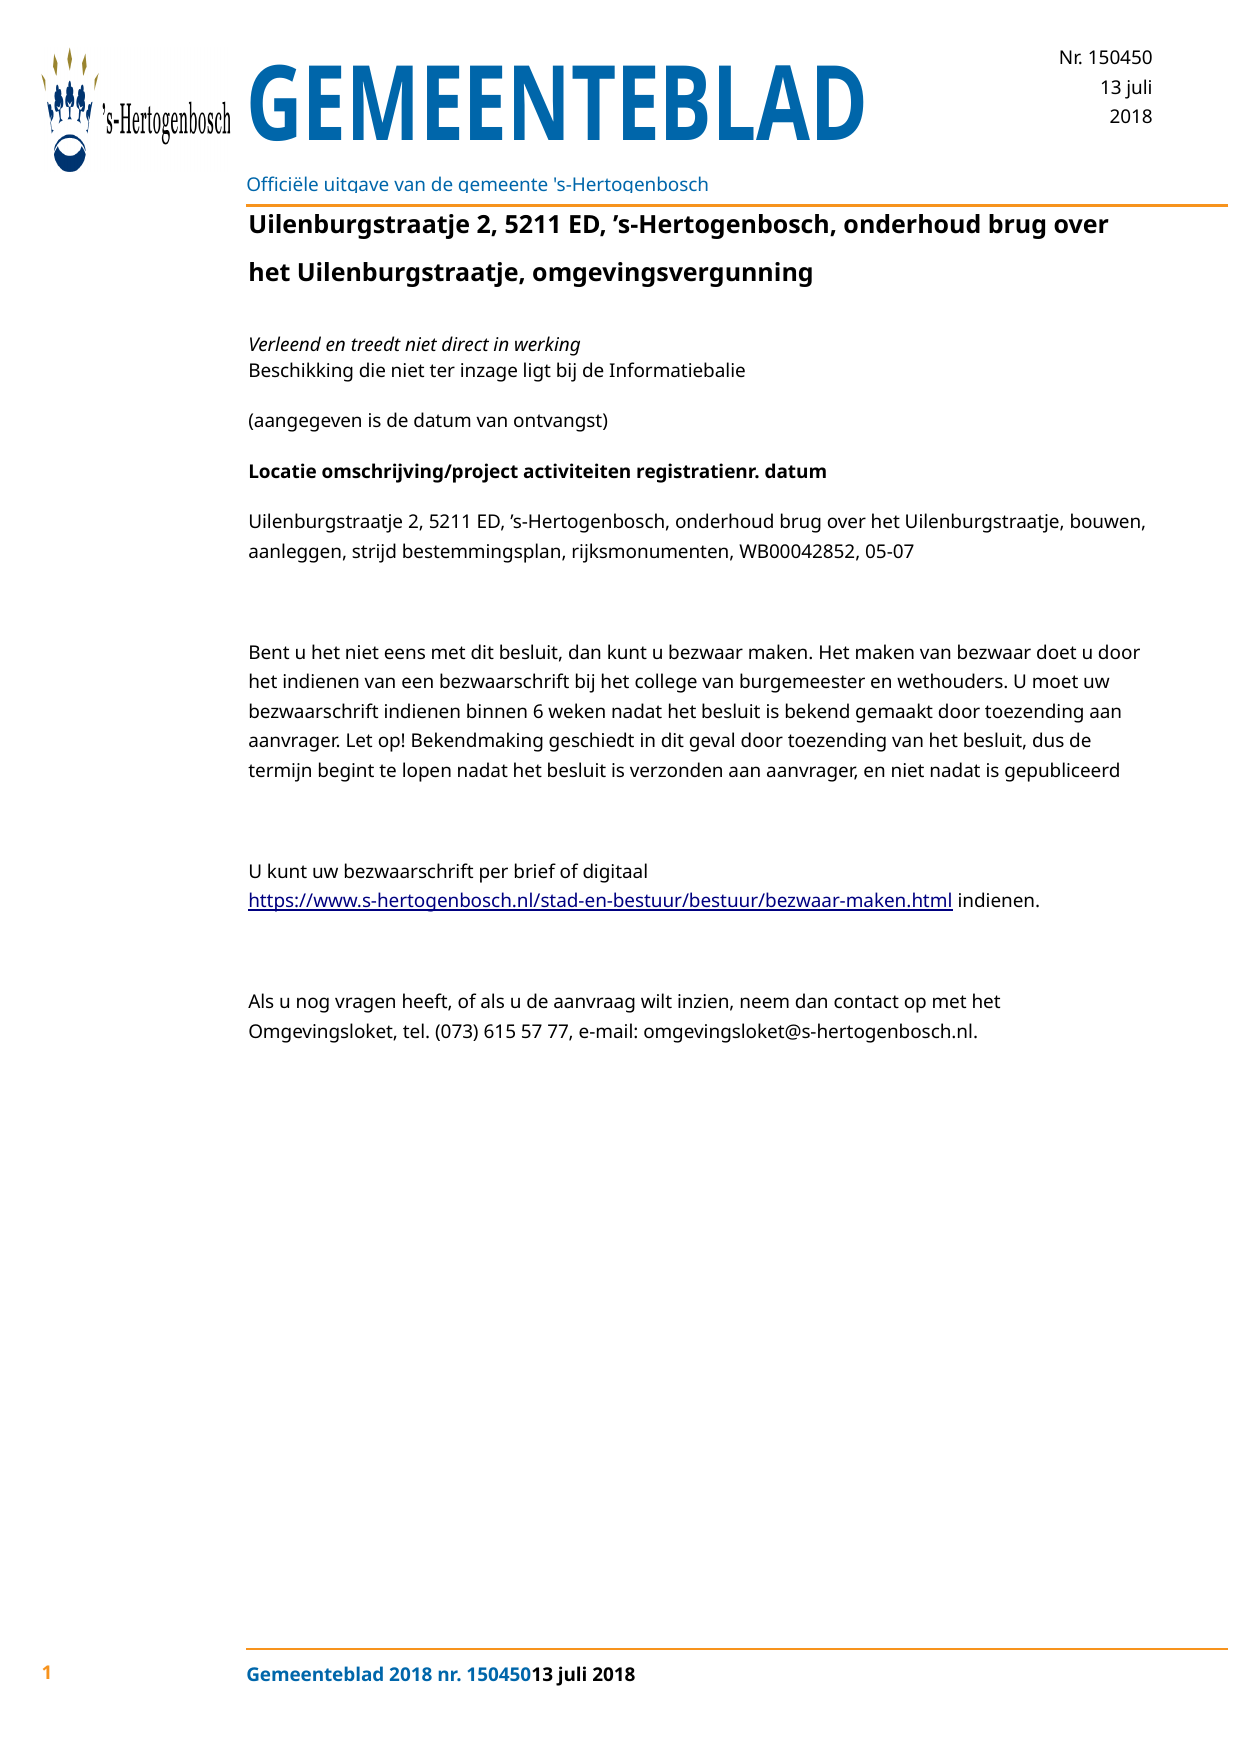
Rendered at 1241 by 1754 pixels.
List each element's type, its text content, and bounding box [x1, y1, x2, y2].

text Als u nog vragen heeft, of als u de aanvraag wilt inzien, neem dan contact op met het Omgevingsloket, tel. (073) 615 57 77, e-mail: omgevingsloket@s-hertogenbosch.nl. [248, 988, 1152, 1044]
text Uilenburgstraatje 2, 5211 ED, ’s-Hertogenbosch, onderhoud brug over het Uilenburgstraatje, bouwen, aanleggen, strijd bestemmingsplan, rijksmonumenten, WB00042852, 05-07 [248, 508, 1152, 564]
text Beschikking die niet ter inzage ligt bij de Informatiebalie [248, 357, 1152, 383]
picture [41, 47, 231, 172]
text Locatie omschrijving/project activiteiten registratienr. datum [248, 458, 1152, 484]
text Bent u het niet eens met dit besluit, dan kunt u bezwaar maken. Het maken van bezwaar doet u door het indienen van een bezwaarschrift bij het college van burgemeester en wethouders. U moet uw bezwaarschrift indienen binnen 6 weken nadat het besluit is bekend gemaakt door toezending aan aanvrager. Let op! Bekendmaking geschiedt in dit geval door toezending van het besluit, dus de termijn begint te lopen nadat het besluit is verzonden aan aanvrager, en niet nadat is gepubliceerd [248, 639, 1152, 783]
text Verleend en treedt niet direct in werking [248, 331, 1152, 357]
text U kunt uw bezwaarschrift per brief of digitaal https://www.s-hertogenbosch.nl/stad-en-bestuur/bestuur/bezwaar-maken.html indienen. [248, 858, 1152, 913]
text Uilenburgstraatje 2, 5211 ED, ’s-Hertogenbosch, onderhoud brug over het Uilenburgstraatje, omgevingsvergunning [248, 207, 1152, 288]
text (aangegeven is de datum van ontvangst) [248, 408, 1152, 433]
